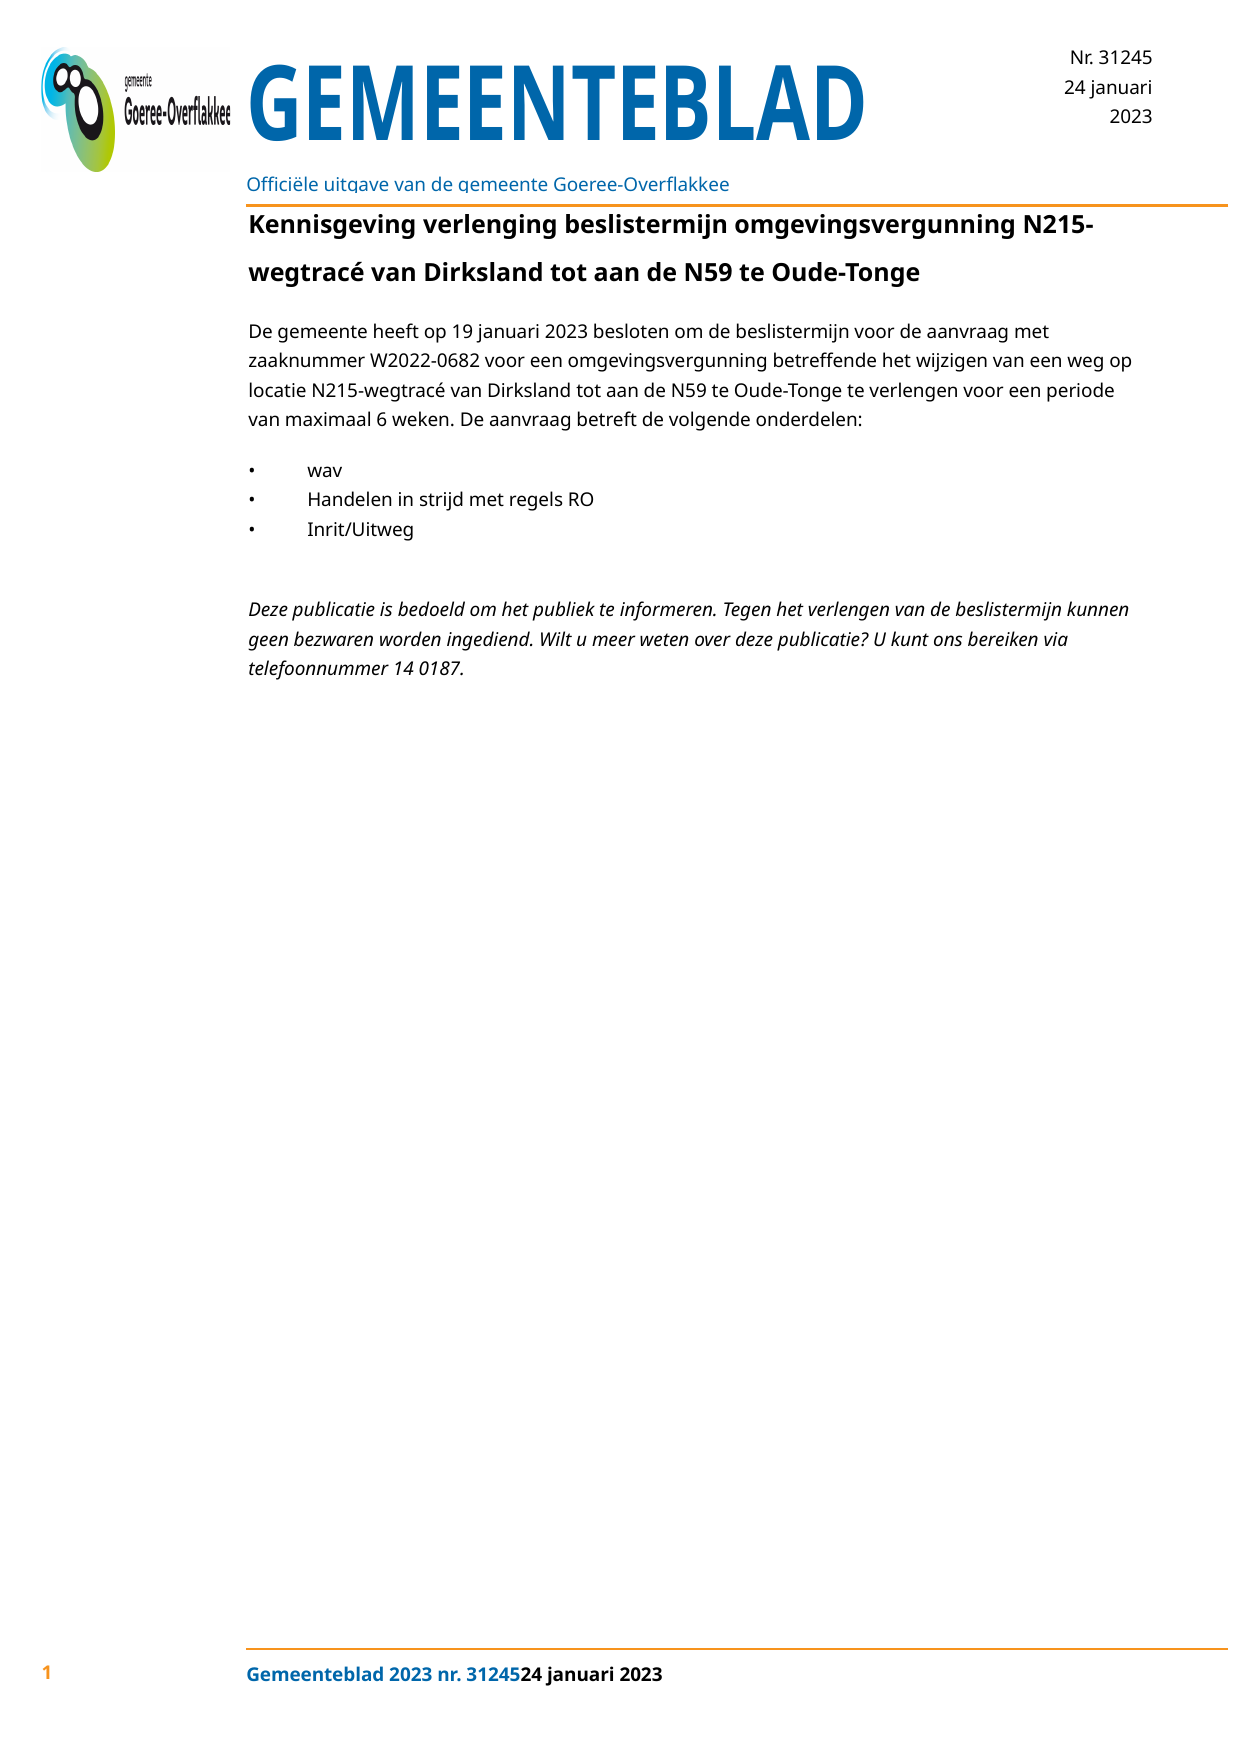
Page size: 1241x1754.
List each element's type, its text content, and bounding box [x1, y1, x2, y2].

list Handelen in strijd met regels RO [248, 487, 1152, 512]
picture [41, 47, 231, 172]
text Kennisgeving verlenging beslistermijn omgevingsvergunning N215-wegtracé van Dirksland tot aan de N59 te Oude-Tonge [248, 207, 1152, 288]
text Deze publicatie is bedoeld om het publiek te informeren. Tegen het verlengen van de beslistermijn kunnen geen bezwaren worden ingediend. Wilt u meer weten over deze publicatie? U kunt ons bereiken via telefoonnummer 14 0187. [248, 596, 1152, 681]
text De gemeente heeft op 19 januari 2023 besloten om de beslistermijn voor de aanvraag met zaaknummer W2022-0682 voor een omgevingsvergunning betreffende het wijzigen van een weg op locatie N215-wegtracé van Dirksland tot aan de N59 te Oude-Tonge te verlengen voor een periode van maximaal 6 weken. De aanvraag betreft de volgende onderdelen: [248, 318, 1152, 432]
list wav [248, 457, 1152, 483]
list Inrit/Uitweg [248, 516, 1152, 542]
